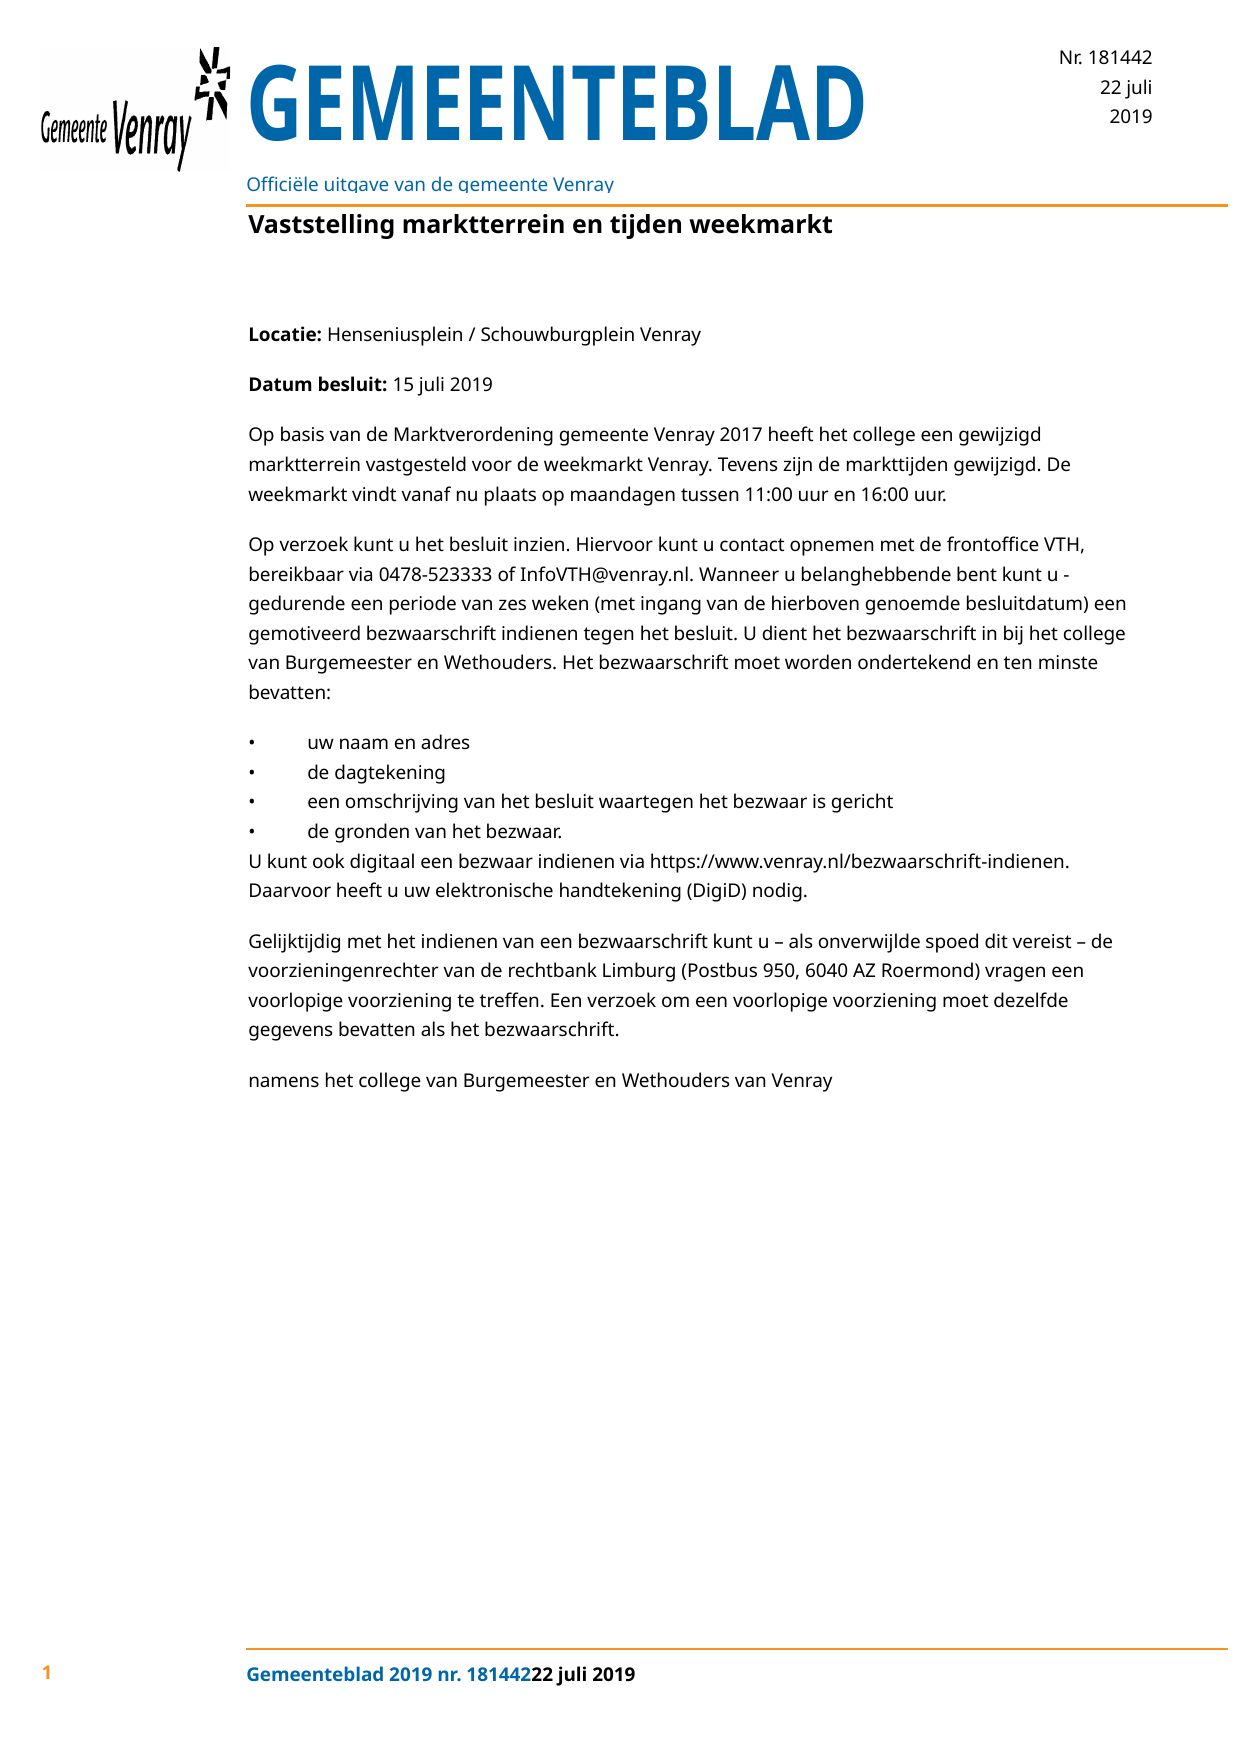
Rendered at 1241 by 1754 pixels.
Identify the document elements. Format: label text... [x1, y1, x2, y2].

text Gelijktijdig met het indienen van een bezwaarschrift kunt u – als onverwijlde spoed dit vereist – de voorzieningenrechter van de rechtbank Limburg (Postbus 950, 6040 AZ Roermond) vragen een voorlopige voorziening te treffen. Een verzoek om een voorlopige voorziening moet dezelfde gegevens bevatten als het bezwaarschrift. [248, 928, 1152, 1042]
text namens het college van Burgemeester en Wethouders van Venray [248, 1067, 1152, 1093]
text U kunt ook digitaal een bezwaar indienen via https://www.venray.nl/bezwaarschrift-indienen. Daarvoor heeft u uw elektronische handtekening (DigiD) nodig. [248, 848, 1152, 903]
picture [41, 47, 231, 172]
list de gronden van het bezwaar. [248, 818, 1152, 844]
text Op verzoek kunt u het besluit inzien. Hiervoor kunt u contact opnemen met de frontoffice VTH, bereikbaar via 0478-523333 of InfoVTH@venray.nl. Wanneer u belanghebbende bent kunt u - gedurende een periode van zes weken (met ingang van de hierboven genoemde besluitdatum) een gemotiveerd bezwaarschrift indienen tegen het besluit. U dient het bezwaarschrift in bij het college van Burgemeester en Wethouders. Het bezwaarschrift moet worden ondertekend en ten minste bevatten: [248, 531, 1152, 705]
text Datum besluit: 15 juli 2019 [248, 371, 1152, 397]
list de dagtekening [248, 759, 1152, 785]
list een omschrijving van het besluit waartegen het bezwaar is gericht [248, 789, 1152, 814]
text Vaststelling marktterrein en tijden weekmarkt [248, 207, 1152, 241]
text Locatie: Henseniusplein / Schouwburgplein Venray [248, 321, 1152, 346]
list uw naam en adres [248, 729, 1152, 755]
text Op basis van de Marktverordening gemeente Venray 2017 heeft het college een gewijzigd marktterrein vastgesteld voor de weekmarkt Venray. Tevens zijn de markttijden gewijzigd. De weekmarkt vindt vanaf nu plaats op maandagen tussen 11:00 uur en 16:00 uur. [248, 422, 1152, 506]
